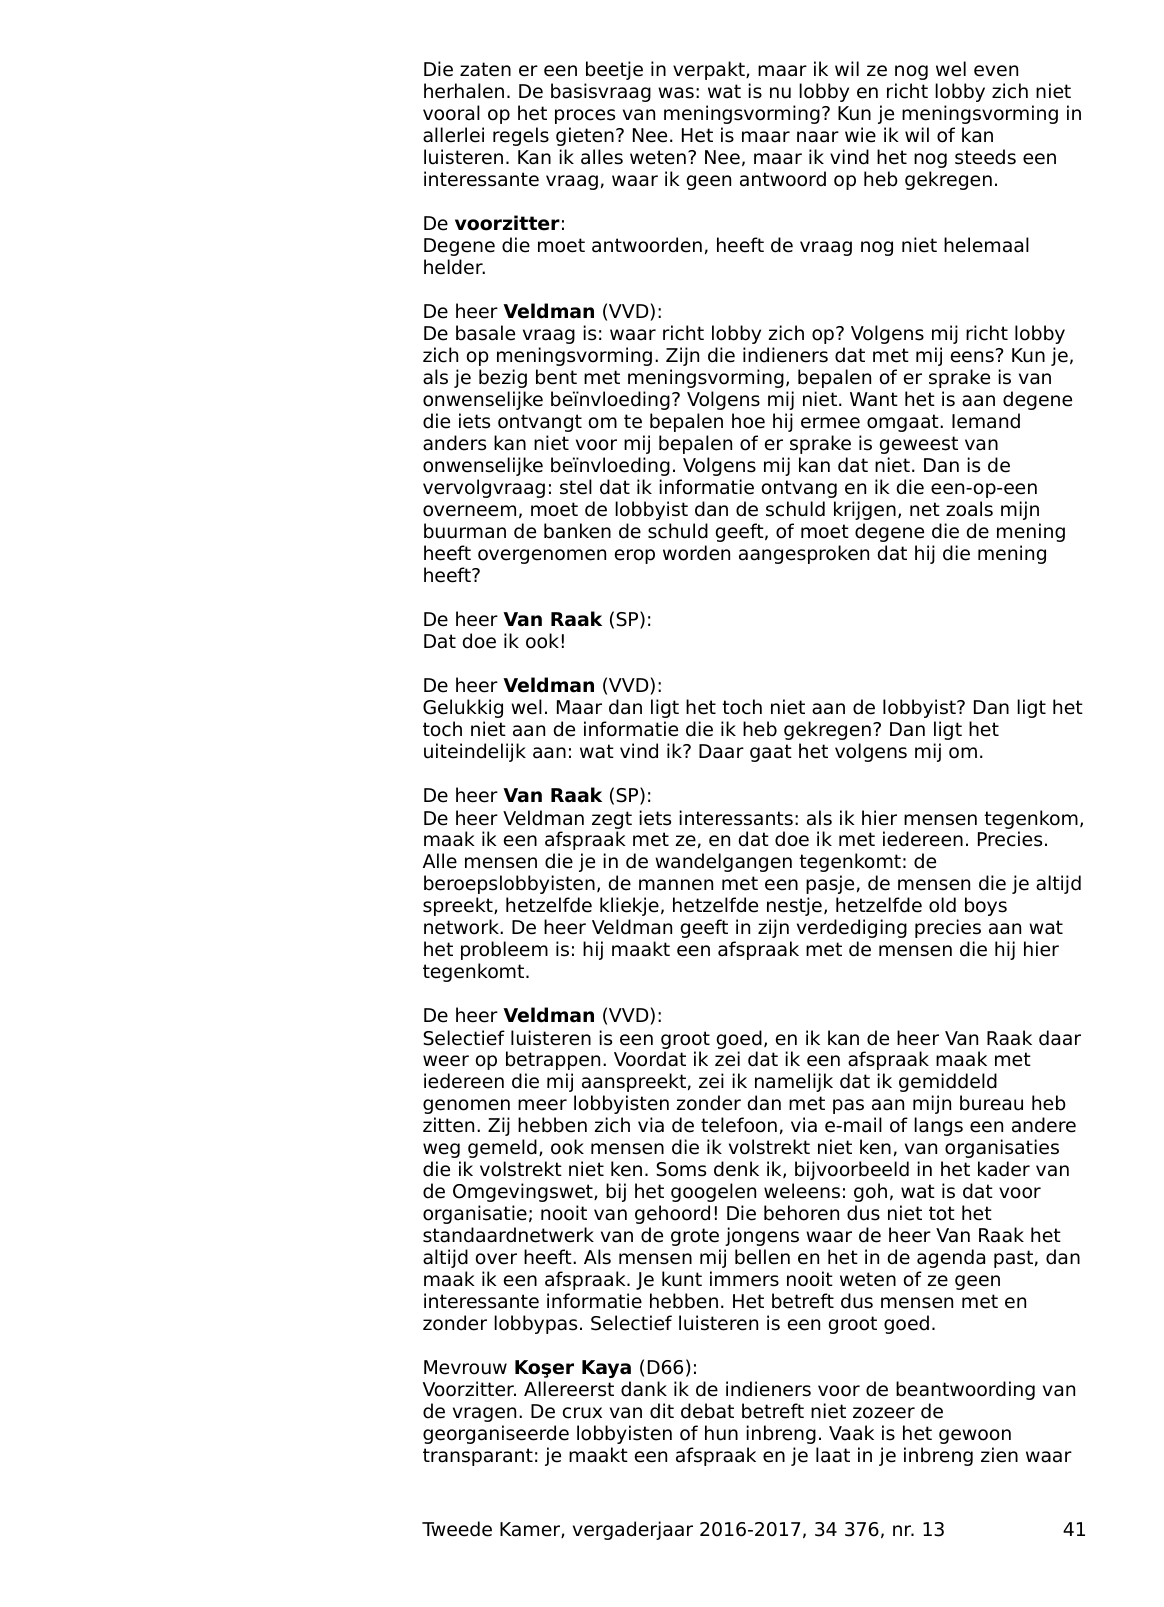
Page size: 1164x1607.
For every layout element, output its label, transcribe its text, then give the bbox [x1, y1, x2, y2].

text De heer Veldman (VVD): [422, 301, 1087, 323]
text De heer Van Raak (SP): [422, 785, 1087, 807]
text Selectief luisteren is een groot goed, en ik kan de heer Van Raak daar weer op betrappen. Voordat ik zei dat ik een afspraak maak met iedereen die mij aanspreekt, zei ik namelijk dat ik gemiddeld genomen meer lobbyisten zonder dan met pas aan mijn bureau heb zitten. Zij hebben zich via de telefoon, via e-mail of langs een andere weg gemeld, ook mensen die ik volstrekt niet ken, van organisaties die ik volstrekt niet ken. Soms denk ik, bijvoorbeeld in het kader van de Omgevingswet, bij het googelen weleens: goh, wat is dat voor organisatie; nooit van gehoord! Die behoren dus niet tot het standaardnetwerk van de grote jongens waar de heer Van Raak het altijd over heeft. Als mensen mij bellen en het in de agenda past, dan maak ik een afspraak. Je kunt immers nooit weten of ze geen interessante informatie hebben. Het betreft dus mensen met en zonder lobbypas. Selectief luisteren is een groot goed. [422, 1027, 1087, 1335]
text De heer Veldman (VVD): [422, 1005, 1087, 1027]
text De voorzitter: [422, 213, 1087, 235]
text Mevrouw Koşer Kaya (D66): [422, 1357, 1087, 1379]
text De heer Van Raak (SP): [422, 609, 1087, 631]
text Die zaten er een beetje in verpakt, maar ik wil ze nog wel even herhalen. De basisvraag was: wat is nu lobby en richt lobby zich niet vooral op het proces van meningsvorming? Kun je meningsvorming in allerlei regels gieten? Nee. Het is maar naar wie ik wil of kan luisteren. Kan ik alles weten? Nee, maar ik vind het nog steeds een interessante vraag, waar ik geen antwoord op heb gekregen. [422, 59, 1087, 191]
text Voorzitter. Allereerst dank ik de indieners voor de beantwoording van de vragen. De crux van dit debat betreft niet zozeer de georganiseerde lobbyisten of hun inbreng. Vaak is het gewoon transparant: je maakt een afspraak en je laat in je inbreng zien waar [422, 1379, 1087, 1467]
text De heer Veldman (VVD): [422, 675, 1087, 697]
text Gelukkig wel. Maar dan ligt het toch niet aan de lobbyist? Dan ligt het toch niet aan de informatie die ik heb gekregen? Dan ligt het uiteindelijk aan: wat vind ik? Daar gaat het volgens mij om. [422, 697, 1087, 763]
text De heer Veldman zegt iets interessants: als ik hier mensen tegenkom, maak ik een afspraak met ze, en dat doe ik met iedereen. Precies. Alle mensen die je in de wandelgangen tegenkomt: de beroepslobbyisten, de mannen met een pasje, de mensen die je altijd spreekt, hetzelfde kliekje, hetzelfde nestje, hetzelfde old boys network. De heer Veldman geeft in zijn verdediging precies aan wat het probleem is: hij maakt een afspraak met de mensen die hij hier tegenkomt. [422, 807, 1087, 983]
text De basale vraag is: waar richt lobby zich op? Volgens mij richt lobby zich op meningsvorming. Zijn die indieners dat met mij eens? Kun je, als je bezig bent met meningsvorming, bepalen of er sprake is van onwenselijke beïnvloeding? Volgens mij niet. Want het is aan degene die iets ontvangt om te bepalen hoe hij ermee omgaat. Iemand anders kan niet voor mij bepalen of er sprake is geweest van onwenselijke beïnvloeding. Volgens mij kan dat niet. Dan is de vervolgvraag: stel dat ik informatie ontvang en ik die een-op-een overneem, moet de lobbyist dan de schuld krijgen, net zoals mijn buurman de banken de schuld geeft, of moet degene die de mening heeft overgenomen erop worden aangesproken dat hij die mening heeft? [422, 323, 1087, 587]
text Dat doe ik ook! [422, 631, 1087, 653]
text Degene die moet antwoorden, heeft de vraag nog niet helemaal helder. [422, 235, 1087, 279]
